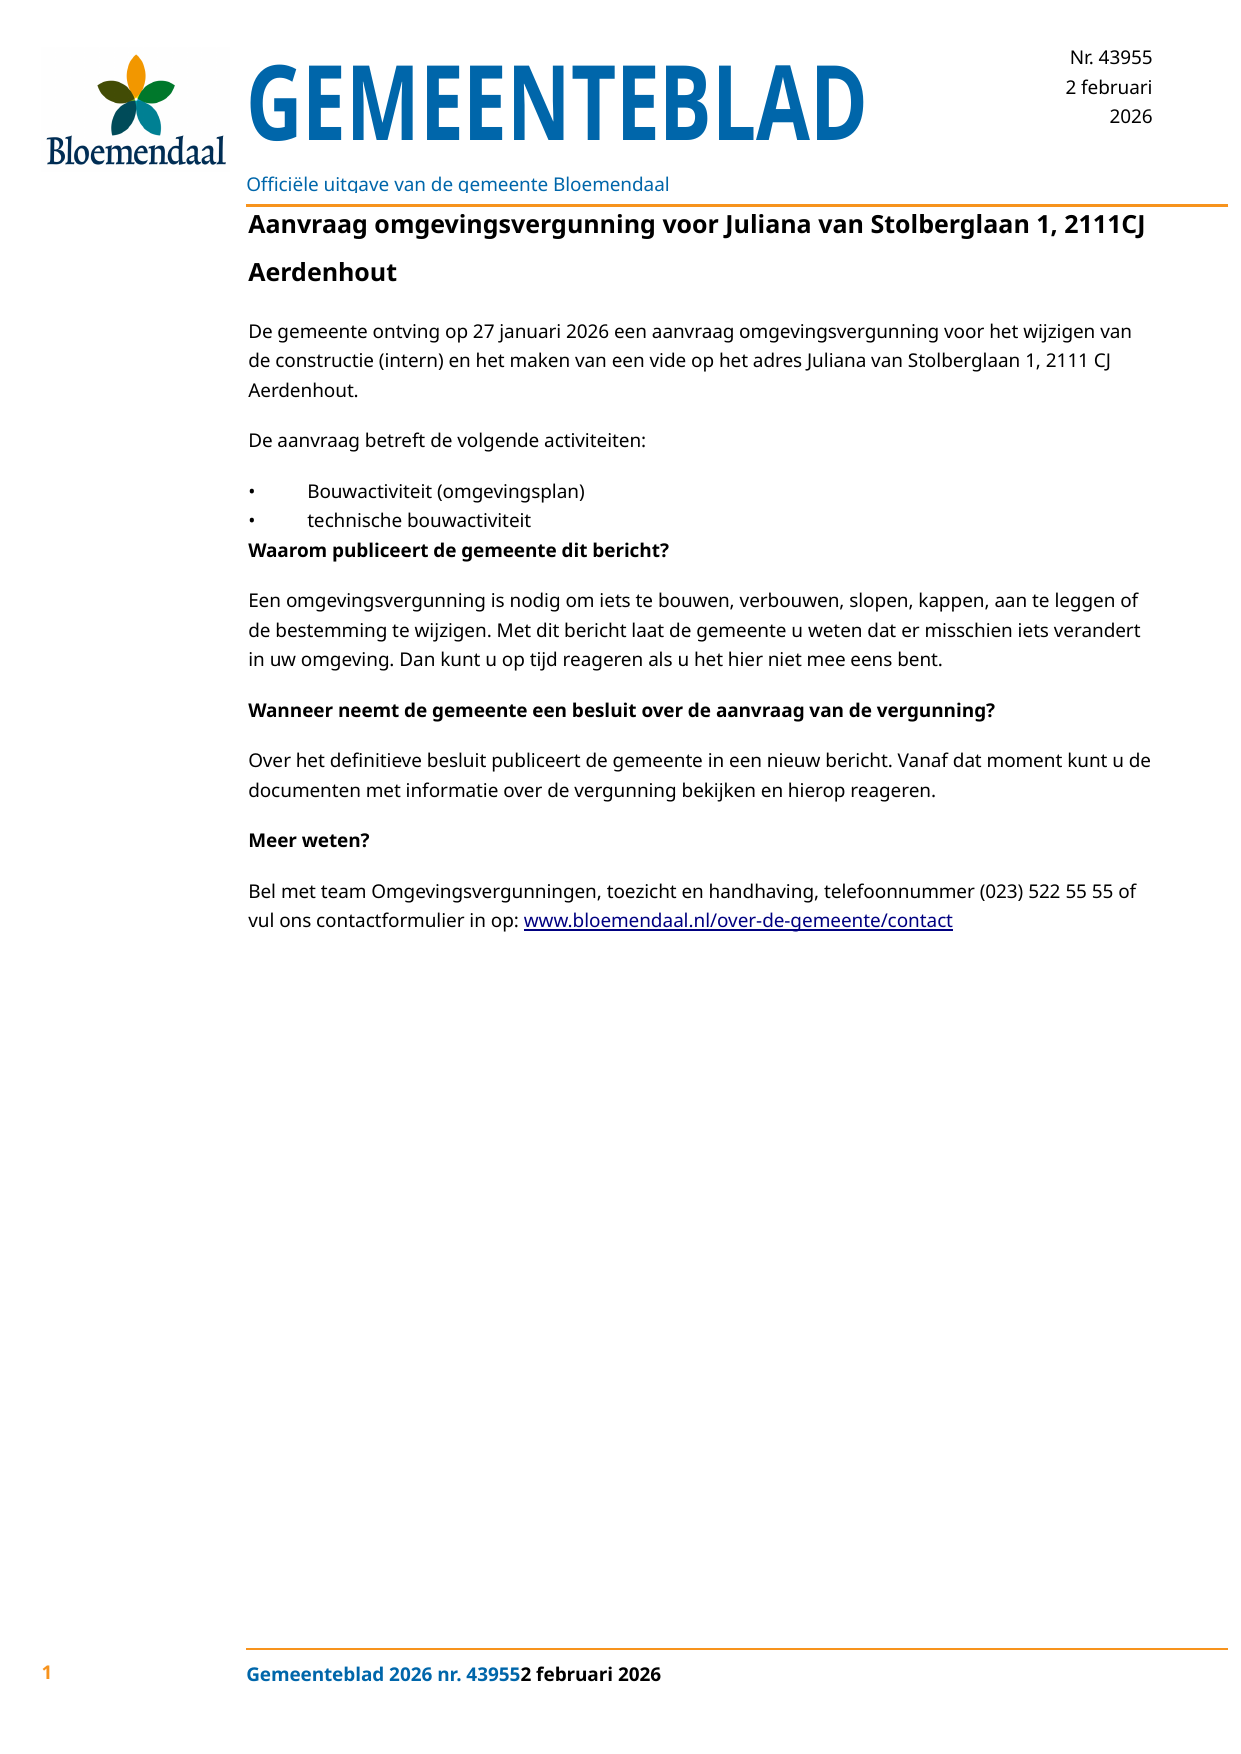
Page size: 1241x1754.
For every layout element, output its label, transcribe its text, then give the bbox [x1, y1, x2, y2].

text De gemeente ontving op 27 januari 2026 een aanvraag omgevingsvergunning voor het wijzigen van de constructie (intern) en het maken van een vide op het adres Juliana van Stolberglaan 1, 2111 CJ Aerdenhout. [248, 318, 1152, 403]
text Aanvraag omgevingsvergunning voor Juliana van Stolberglaan 1, 2111CJ Aerdenhout [248, 207, 1152, 288]
text De aanvraag betreft de volgende activiteiten: [248, 427, 1152, 453]
text Over het definitieve besluit publiceert de gemeente in een nieuw bericht. Vanaf dat moment kunt u de documenten met informatie over de vergunning bekijken en hierop reageren. [248, 747, 1152, 803]
text Waarom publiceert de gemeente dit bericht? [248, 537, 1152, 563]
text Meer weten? [248, 827, 1152, 853]
text Een omgevingsvergunning is nodig om iets te bouwen, verbouwen, slopen, kappen, aan te leggen of de bestemming te wijzigen. Met dit bericht laat de gemeente u weten dat er misschien iets verandert in uw omgeving. Dan kunt u op tijd reageren als u het hier niet mee eens bent. [248, 587, 1152, 672]
text Wanneer neemt de gemeente een besluit over de aanvraag van de vergunning? [248, 697, 1152, 723]
list technische bouwactiviteit [248, 507, 1152, 533]
text Bel met team Omgevingsvergunningen, toezicht en handhaving, telefoonnummer (023) 522 55 55 of vul ons contactformulier in op: www.bloemendaal.nl/over-de-gemeente/contact [248, 878, 1152, 933]
list Bouwactiviteit (omgevingsplan) [248, 478, 1152, 504]
picture [41, 47, 231, 172]
